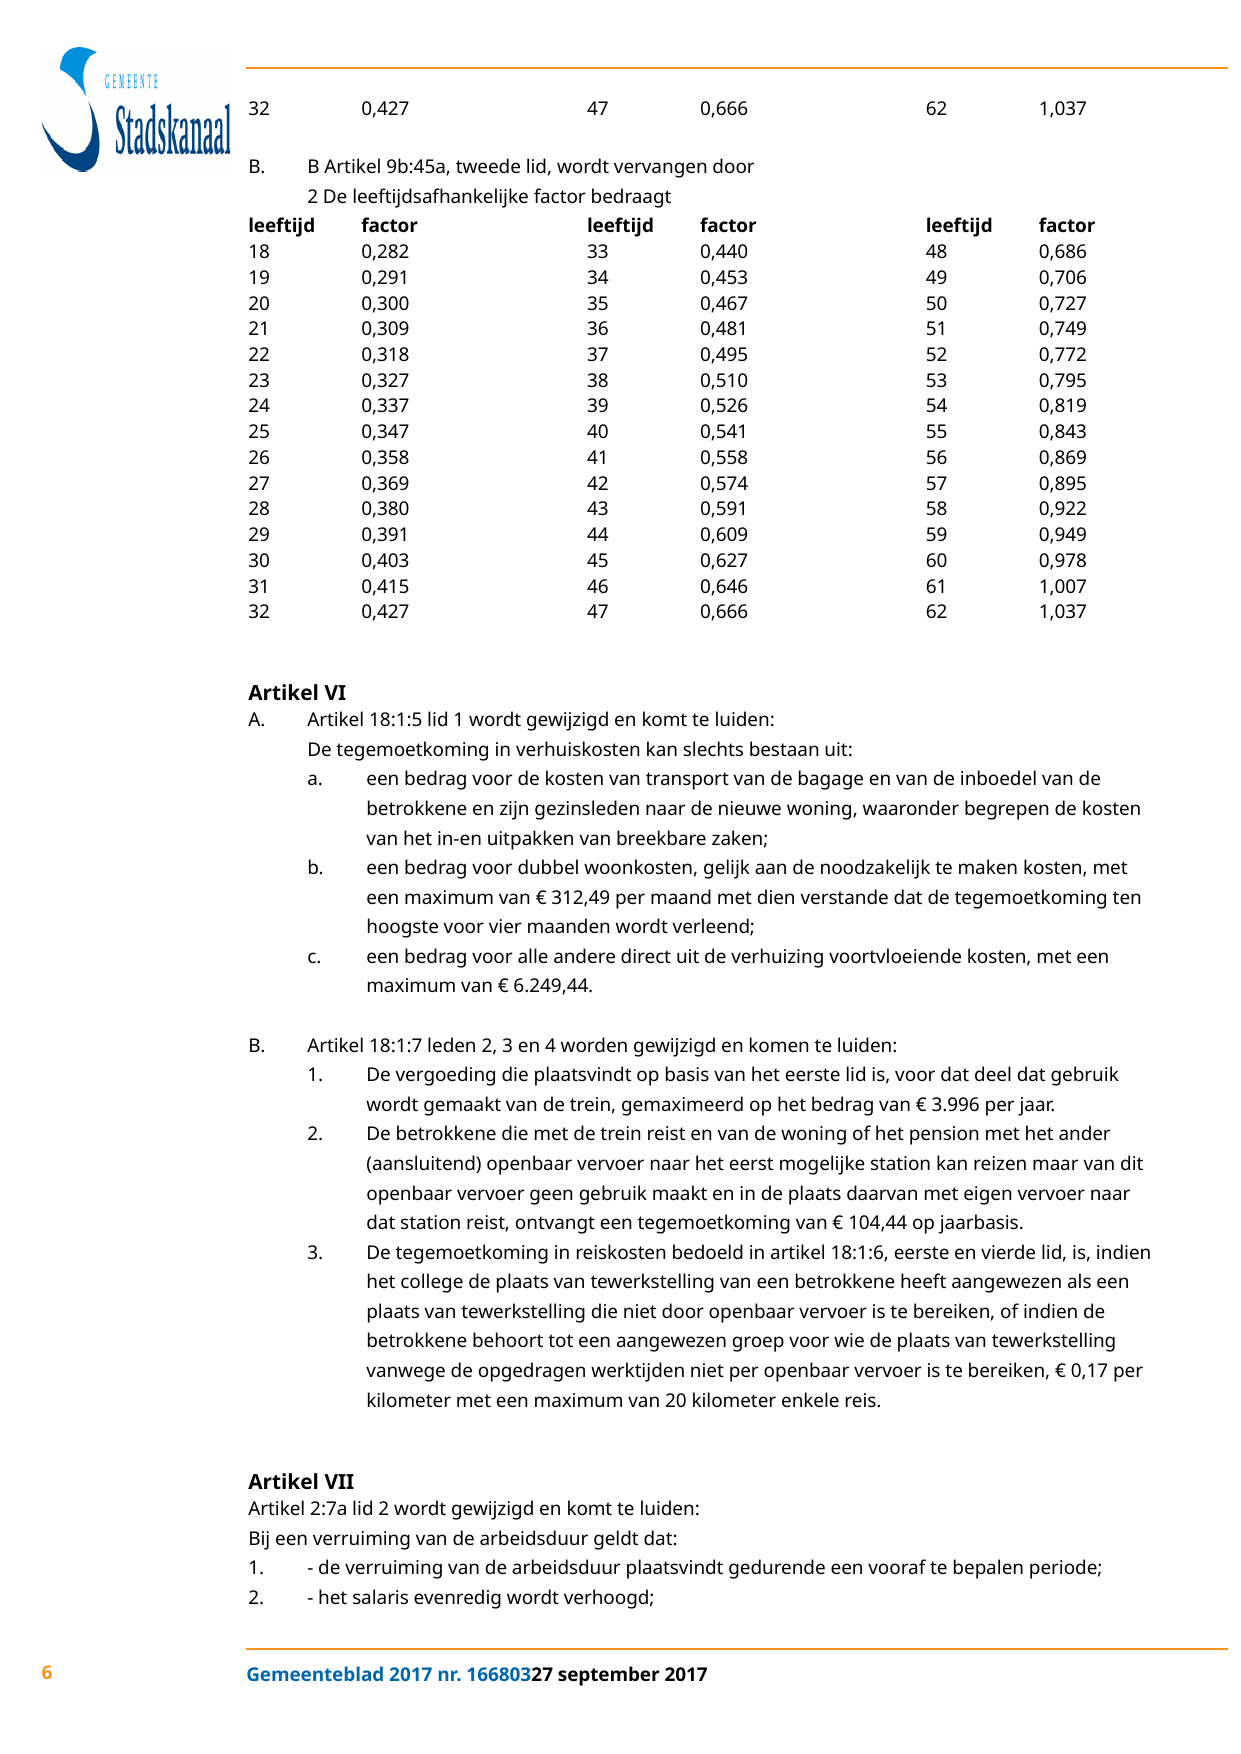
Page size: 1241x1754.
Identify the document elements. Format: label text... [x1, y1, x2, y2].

table_cell 0,795 [1039, 367, 1152, 393]
table_cell 0,369 [361, 470, 474, 496]
table_cell 0,291 [361, 264, 474, 290]
table_header leeftijd [587, 213, 700, 238]
table_cell [474, 599, 587, 624]
table_cell 0,843 [1039, 419, 1152, 444]
list De vergoeding die plaatsvindt op basis van het eerste lid is, voor dat deel dat gebruik wordt gemaakt van de trein, gemaximeerd op het bedrag van € 3.996 per jaar. [307, 1061, 1152, 1117]
table_cell 0,510 [700, 367, 813, 393]
table_cell 34 [587, 264, 700, 290]
table_cell [813, 496, 926, 521]
table_cell [474, 393, 587, 418]
list De tegemoetkoming in verhuiskosten kan slechts bestaan uit: [248, 736, 1152, 762]
table_cell 33 [587, 238, 700, 264]
table_cell 20 [248, 290, 361, 316]
table_cell 36 [587, 316, 700, 341]
table_cell 1,037 [1039, 95, 1152, 121]
table_cell 32 [248, 599, 361, 624]
table_cell [474, 496, 587, 521]
table_cell 42 [587, 470, 700, 496]
table_cell 53 [926, 367, 1038, 393]
table_cell 40 [587, 419, 700, 444]
table_cell 23 [248, 367, 361, 393]
table_cell [813, 264, 926, 290]
list Artikel 18:1:5 lid 1 wordt gewijzigd en komt te luiden: [248, 706, 1152, 732]
table_cell [813, 238, 926, 264]
table_cell 0,666 [700, 95, 813, 121]
table_cell 1,007 [1039, 573, 1152, 598]
table_cell 30 [248, 547, 361, 573]
table_cell 0,869 [1039, 444, 1152, 470]
table_cell 0,646 [700, 573, 813, 598]
table_cell 54 [926, 393, 1038, 418]
table_cell [813, 393, 926, 418]
table_cell 0,591 [700, 496, 813, 521]
table_cell 32 [248, 95, 361, 121]
table_cell 62 [926, 599, 1038, 624]
table_header [474, 213, 587, 238]
table_cell 47 [587, 95, 700, 121]
table_cell [474, 444, 587, 470]
table_cell 0,318 [361, 341, 474, 367]
table_cell 21 [248, 316, 361, 341]
table_cell [813, 316, 926, 341]
table_cell 0,574 [700, 470, 813, 496]
table_cell 48 [926, 238, 1038, 264]
list een bedrag voor dubbel woonkosten, gelijk aan de noodzakelijk te maken kosten, met een maximum van € 312,49 per maand met dien verstande dat de tegemoetkoming ten hoogste voor vier maanden wordt verleend; [307, 854, 1152, 939]
table_cell 0,526 [700, 393, 813, 418]
table_cell 0,427 [361, 599, 474, 624]
table_cell [813, 419, 926, 444]
table_cell 0,358 [361, 444, 474, 470]
list een bedrag voor alle andere direct uit de verhuizing voortvloeiende kosten, met een maximum van € 6.249,44. [307, 943, 1152, 998]
table_cell 45 [587, 547, 700, 573]
table_header factor [1039, 213, 1152, 238]
table_cell 35 [587, 290, 700, 316]
table_cell 0,749 [1039, 316, 1152, 341]
table_cell 28 [248, 496, 361, 521]
table_header [813, 213, 926, 238]
table_cell 0,541 [700, 419, 813, 444]
table_cell 0,347 [361, 419, 474, 444]
table_cell 0,727 [1039, 290, 1152, 316]
list De tegemoetkoming in reiskosten bedoeld in artikel 18:1:6, eerste en vierde lid, is, indien het college de plaats van tewerkstelling van een betrokkene heeft aangewezen als een plaats van tewerkstelling die niet door openbaar vervoer is te bereiken, of indien de betrokkene behoort tot een aangewezen groep voor wie de plaats van tewerkstelling vanwege de opgedragen werktijden niet per openbaar vervoer is te bereiken, € 0,17 per kilometer met een maximum van 20 kilometer enkele reis. [307, 1239, 1152, 1412]
table_cell 0,282 [361, 238, 474, 264]
table_header factor [361, 213, 474, 238]
table_cell 0,337 [361, 393, 474, 418]
list 2 De leeftijdsafhankelijke factor bedraagt [248, 183, 1152, 209]
table_cell 43 [587, 496, 700, 521]
table_cell 0,481 [700, 316, 813, 341]
table_cell [813, 367, 926, 393]
table_cell 50 [926, 290, 1038, 316]
table_cell 57 [926, 470, 1038, 496]
table_cell [474, 573, 587, 598]
table_cell 56 [926, 444, 1038, 470]
table_cell 62 [926, 95, 1038, 121]
text Bij een verruiming van de arbeidsduur geldt dat: [248, 1525, 1152, 1551]
table_cell 26 [248, 444, 361, 470]
table_cell [813, 470, 926, 496]
table_cell [474, 419, 587, 444]
table_cell [474, 470, 587, 496]
table_cell 0,706 [1039, 264, 1152, 290]
table_cell 49 [926, 264, 1038, 290]
table_cell 0,380 [361, 496, 474, 521]
picture [41, 47, 231, 172]
table_cell [474, 341, 587, 367]
table_cell 61 [926, 573, 1038, 598]
table_cell [474, 95, 587, 121]
table_cell 0,495 [700, 341, 813, 367]
table_cell 58 [926, 496, 1038, 521]
table_cell 47 [587, 599, 700, 624]
table_cell 0,609 [700, 521, 813, 547]
table_cell 37 [587, 341, 700, 367]
table_cell 0,467 [700, 290, 813, 316]
list Artikel 18:1:7 leden 2, 3 en 4 worden gewijzigd en komen te luiden: [248, 1032, 1152, 1057]
table_cell 1,037 [1039, 599, 1152, 624]
table_cell 51 [926, 316, 1038, 341]
text Artikel 2:7a lid 2 wordt gewijzigd en komt te luiden: [248, 1495, 1152, 1521]
table_cell 44 [587, 521, 700, 547]
table_cell 39 [587, 393, 700, 418]
table_cell 0,922 [1039, 496, 1152, 521]
table_cell 0,391 [361, 521, 474, 547]
table_cell [813, 573, 926, 598]
table_cell 0,415 [361, 573, 474, 598]
table_cell [813, 444, 926, 470]
table_cell 59 [926, 521, 1038, 547]
table_cell 25 [248, 419, 361, 444]
table_cell [474, 547, 587, 573]
table_cell 0,819 [1039, 393, 1152, 418]
text Artikel VII [248, 1467, 1152, 1495]
table_header leeftijd [248, 213, 361, 238]
table_cell 0,403 [361, 547, 474, 573]
table_cell 0,300 [361, 290, 474, 316]
table_cell 41 [587, 444, 700, 470]
table_cell 27 [248, 470, 361, 496]
table_cell 0,427 [361, 95, 474, 121]
table_cell 0,666 [700, 599, 813, 624]
table_cell 31 [248, 573, 361, 598]
table_cell 0,327 [361, 367, 474, 393]
table_cell 0,440 [700, 238, 813, 264]
table_cell [813, 521, 926, 547]
table_cell 0,309 [361, 316, 474, 341]
table_cell [474, 264, 587, 290]
table_cell [474, 238, 587, 264]
table_cell [813, 599, 926, 624]
table_cell [474, 367, 587, 393]
list - het salaris evenredig wordt verhoogd; [248, 1584, 1152, 1610]
table_cell [474, 316, 587, 341]
table_cell [474, 521, 587, 547]
table_cell 0,627 [700, 547, 813, 573]
table_cell 46 [587, 573, 700, 598]
list De betrokkene die met de trein reist en van de woning of het pension met het ander (aansluitend) openbaar vervoer naar het eerst mogelijke station kan reizen maar van dit openbaar vervoer geen gebruik maakt en in de plaats daarvan met eigen vervoer naar dat station reist, ontvangt een tegemoetkoming van € 104,44 op jaarbasis. [307, 1121, 1152, 1235]
list een bedrag voor de kosten van transport van de bagage en van de inboedel van de betrokkene en zijn gezinsleden naar de nieuwe woning, waaronder begrepen de kosten van het in-en uitpakken van breekbare zaken; [307, 766, 1152, 850]
text Artikel VI [248, 678, 1152, 706]
table_cell 0,895 [1039, 470, 1152, 496]
table_cell 0,978 [1039, 547, 1152, 573]
table_cell 22 [248, 341, 361, 367]
table_cell 0,772 [1039, 341, 1152, 367]
table_cell 0,949 [1039, 521, 1152, 547]
table_cell 0,686 [1039, 238, 1152, 264]
table_cell [813, 547, 926, 573]
list - de verruiming van de arbeidsduur plaatsvindt gedurende een vooraf te bepalen periode; [248, 1554, 1152, 1580]
table_cell 24 [248, 393, 361, 418]
table_cell [474, 290, 587, 316]
table_cell [813, 341, 926, 367]
table_cell 18 [248, 238, 361, 264]
table_cell [813, 95, 926, 121]
table_cell 0,453 [700, 264, 813, 290]
list B Artikel 9b:45a, tweede lid, wordt vervangen door [248, 153, 1152, 179]
table_cell 52 [926, 341, 1038, 367]
table_cell 0,558 [700, 444, 813, 470]
table_header factor [700, 213, 813, 238]
table_cell 19 [248, 264, 361, 290]
table_cell 60 [926, 547, 1038, 573]
table_cell 55 [926, 419, 1038, 444]
table_header leeftijd [926, 213, 1038, 238]
table_cell [813, 290, 926, 316]
table_cell 38 [587, 367, 700, 393]
table_cell 29 [248, 521, 361, 547]
